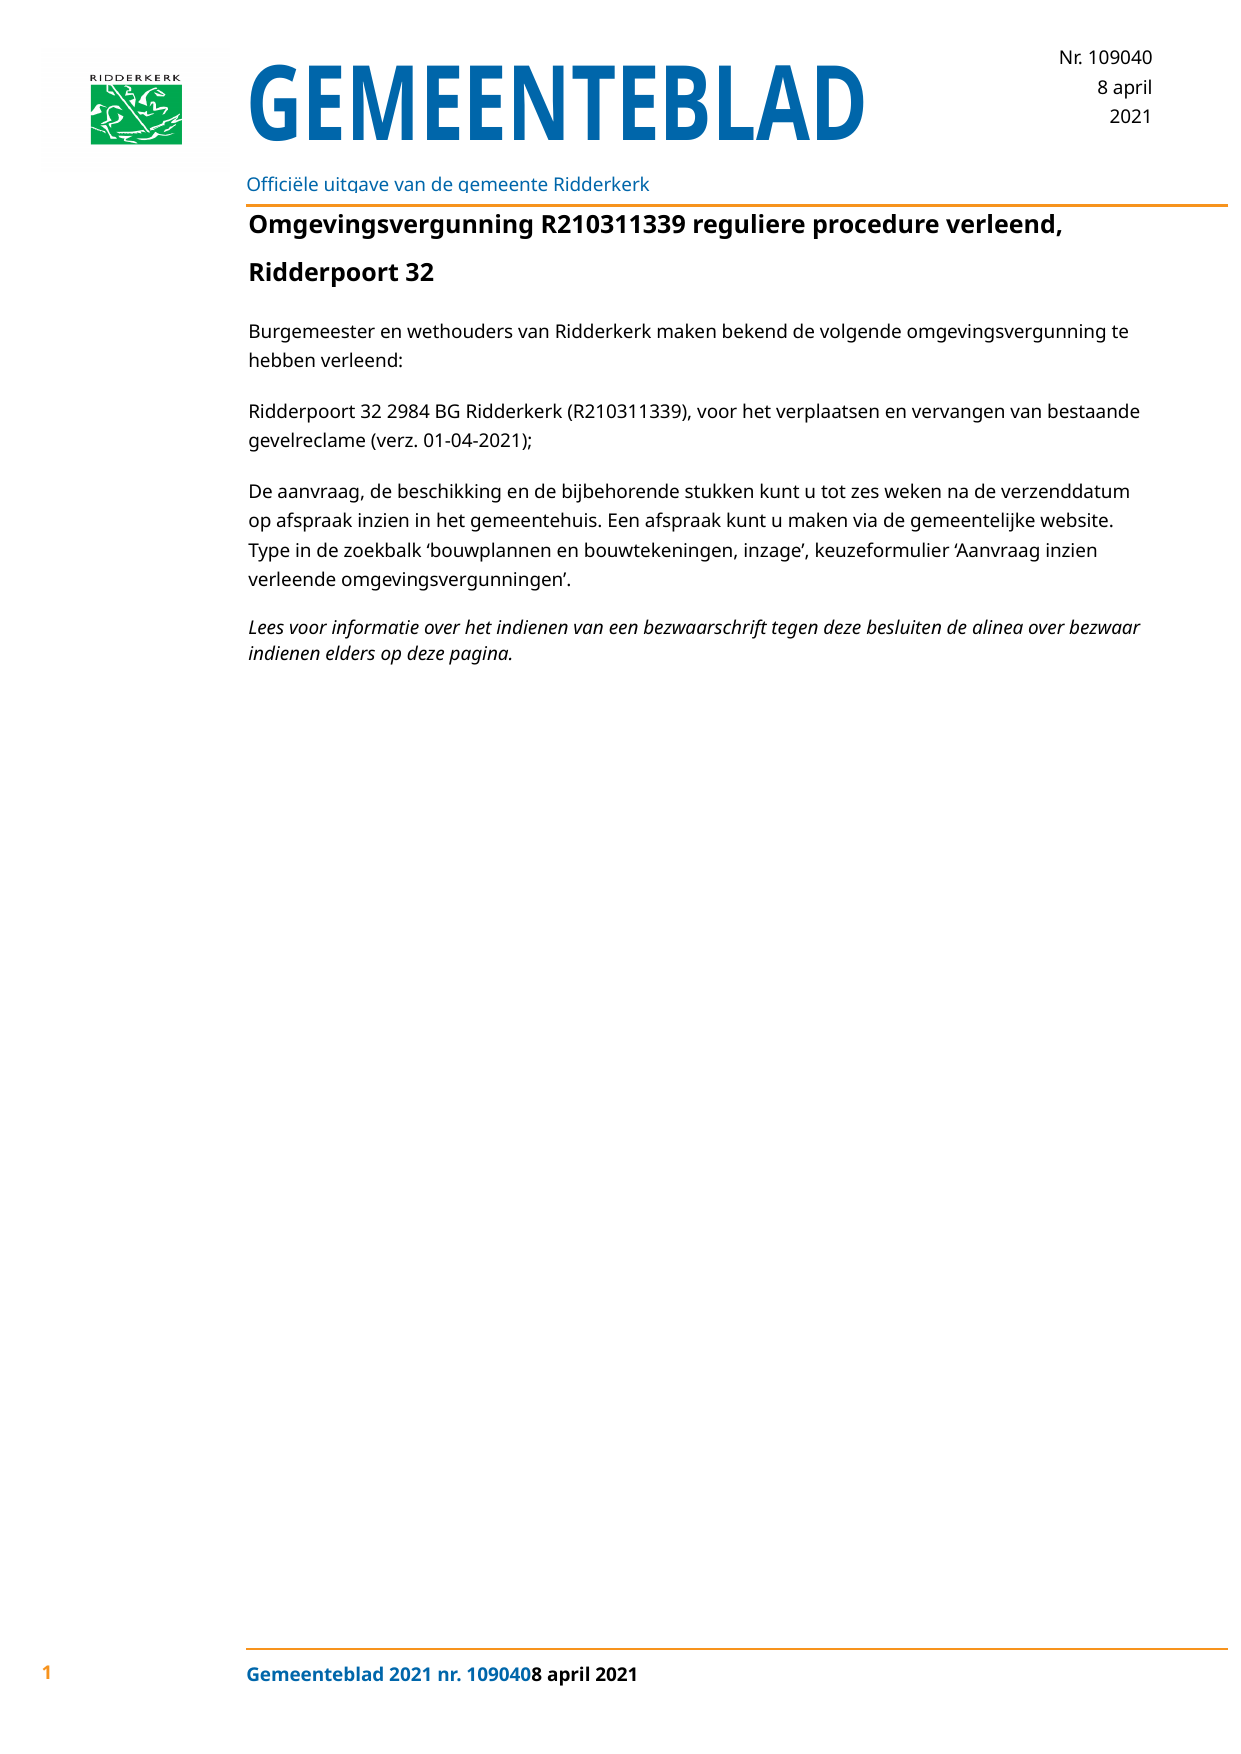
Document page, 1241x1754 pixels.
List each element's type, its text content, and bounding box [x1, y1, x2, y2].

text Burgemeester en wethouders van Ridderkerk maken bekend de volgende omgevingsvergunning te hebben verleend: [248, 318, 1152, 373]
text Omgevingsvergunning R210311339 reguliere procedure verleend, Ridderpoort 32 [248, 207, 1152, 288]
text Lees voor informatie over het indienen van een bezwaarschrift tegen deze besluiten de alinea over bezwaar indienen elders op deze pagina. [248, 614, 1152, 666]
text Ridderpoort 32 2984 BG Ridderkerk (R210311339), voor het verplaatsen en vervangen van bestaande gevelreclame (verz. 01-04-2021); [248, 398, 1152, 453]
text De aanvraag, de beschikking en de bijbehorende stukken kunt u tot zes weken na de verzenddatum op afspraak inzien in het gemeentehuis. Een afspraak kunt u maken via de gemeentelijke website. Type in de zoekbalk ‘bouwplannen en bouwtekeningen, inzage’, keuzeformulier ‘Aanvraag inzien verleende omgevingsvergunningen’. [248, 478, 1152, 592]
picture [41, 47, 231, 172]
